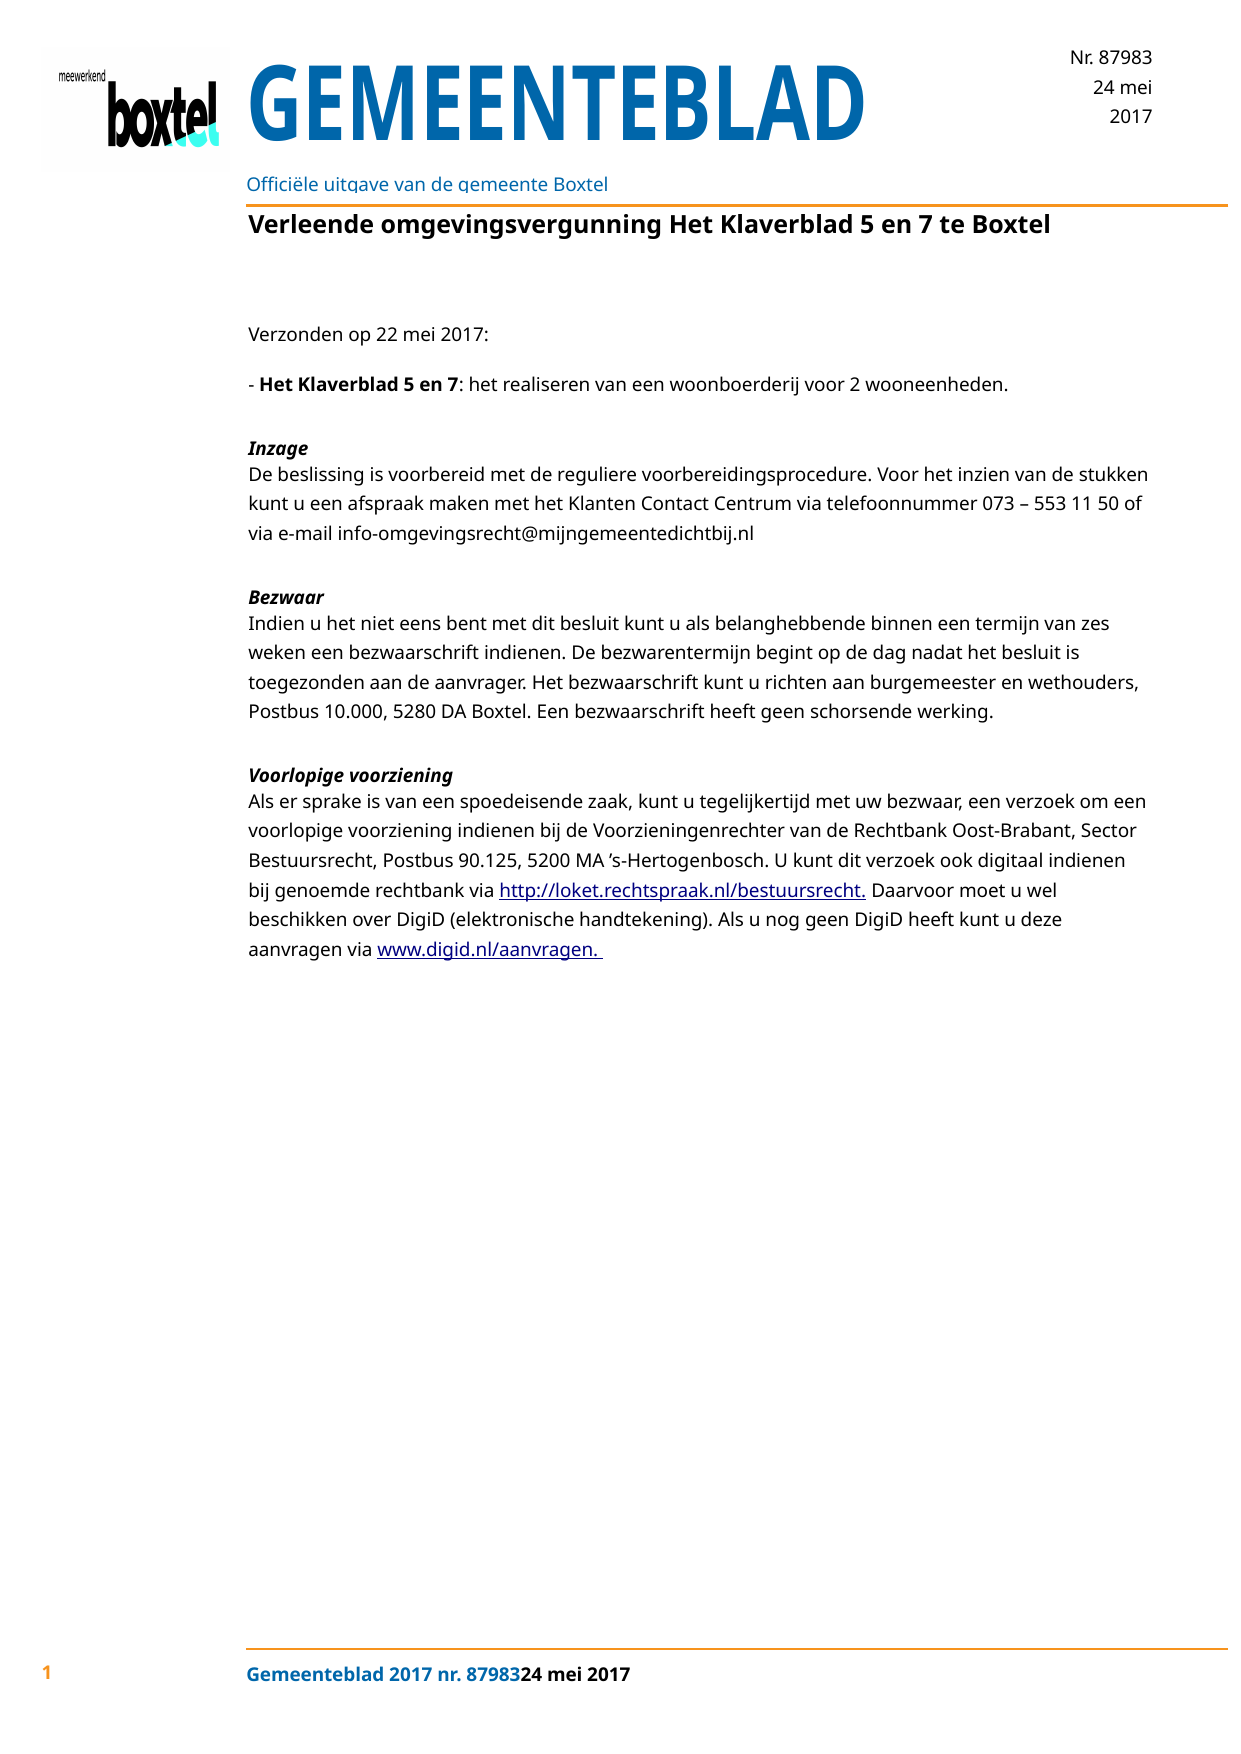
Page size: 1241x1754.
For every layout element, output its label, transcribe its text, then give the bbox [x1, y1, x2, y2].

text - Het Klaverblad 5 en 7: het realiseren van een woonboerderij voor 2 wooneenheden. [248, 371, 1152, 397]
text Inzage [248, 435, 1152, 461]
text Voorlopige voorziening [248, 762, 1152, 788]
text Indien u het niet eens bent met dit besluit kunt u als belanghebbende binnen een termijn van zes weken een bezwaarschrift indienen. De bezwarentermijn begint op de dag nadat het besluit is toegezonden aan de aanvrager. Het bezwaarschrift kunt u richten aan burgemeester en wethouders, Postbus 10.000, 5280 DA Boxtel. Een bezwaarschrift heeft geen schorsende werking. [248, 610, 1152, 724]
picture [41, 47, 231, 172]
text Verleende omgevingsvergunning Het Klaverblad 5 en 7 te Boxtel [248, 207, 1152, 241]
text Als er sprake is van een spoedeisende zaak, kunt u tegelijkertijd met uw bezwaar, een verzoek om een voorlopige voorziening indienen bij de Voorzieningenrechter van de Rechtbank Oost-Brabant, Sector Bestuursrecht, Postbus 90.125, 5200 MA ’s-Hertogenbosch. U kunt dit verzoek ook digitaal indienen bij genoemde rechtbank via http://loket.rechtspraak.nl/bestuursrecht. Daarvoor moet u wel beschikken over DigiD (elektronische handtekening). Als u nog geen DigiD heeft kunt u deze aanvragen via www.digid.nl/aanvragen. [248, 788, 1152, 962]
text De beslissing is voorbereid met de reguliere voorbereidingsprocedure. Voor het inzien van de stukken kunt u een afspraak maken met het Klanten Contact Centrum via telefoonnummer 073 – 553 11 50 of via e-mail info-omgevingsrecht@mijngemeentedichtbij.nl [248, 461, 1152, 546]
text Bezwaar [248, 584, 1152, 610]
text Verzonden op 22 mei 2017: [248, 321, 1152, 346]
